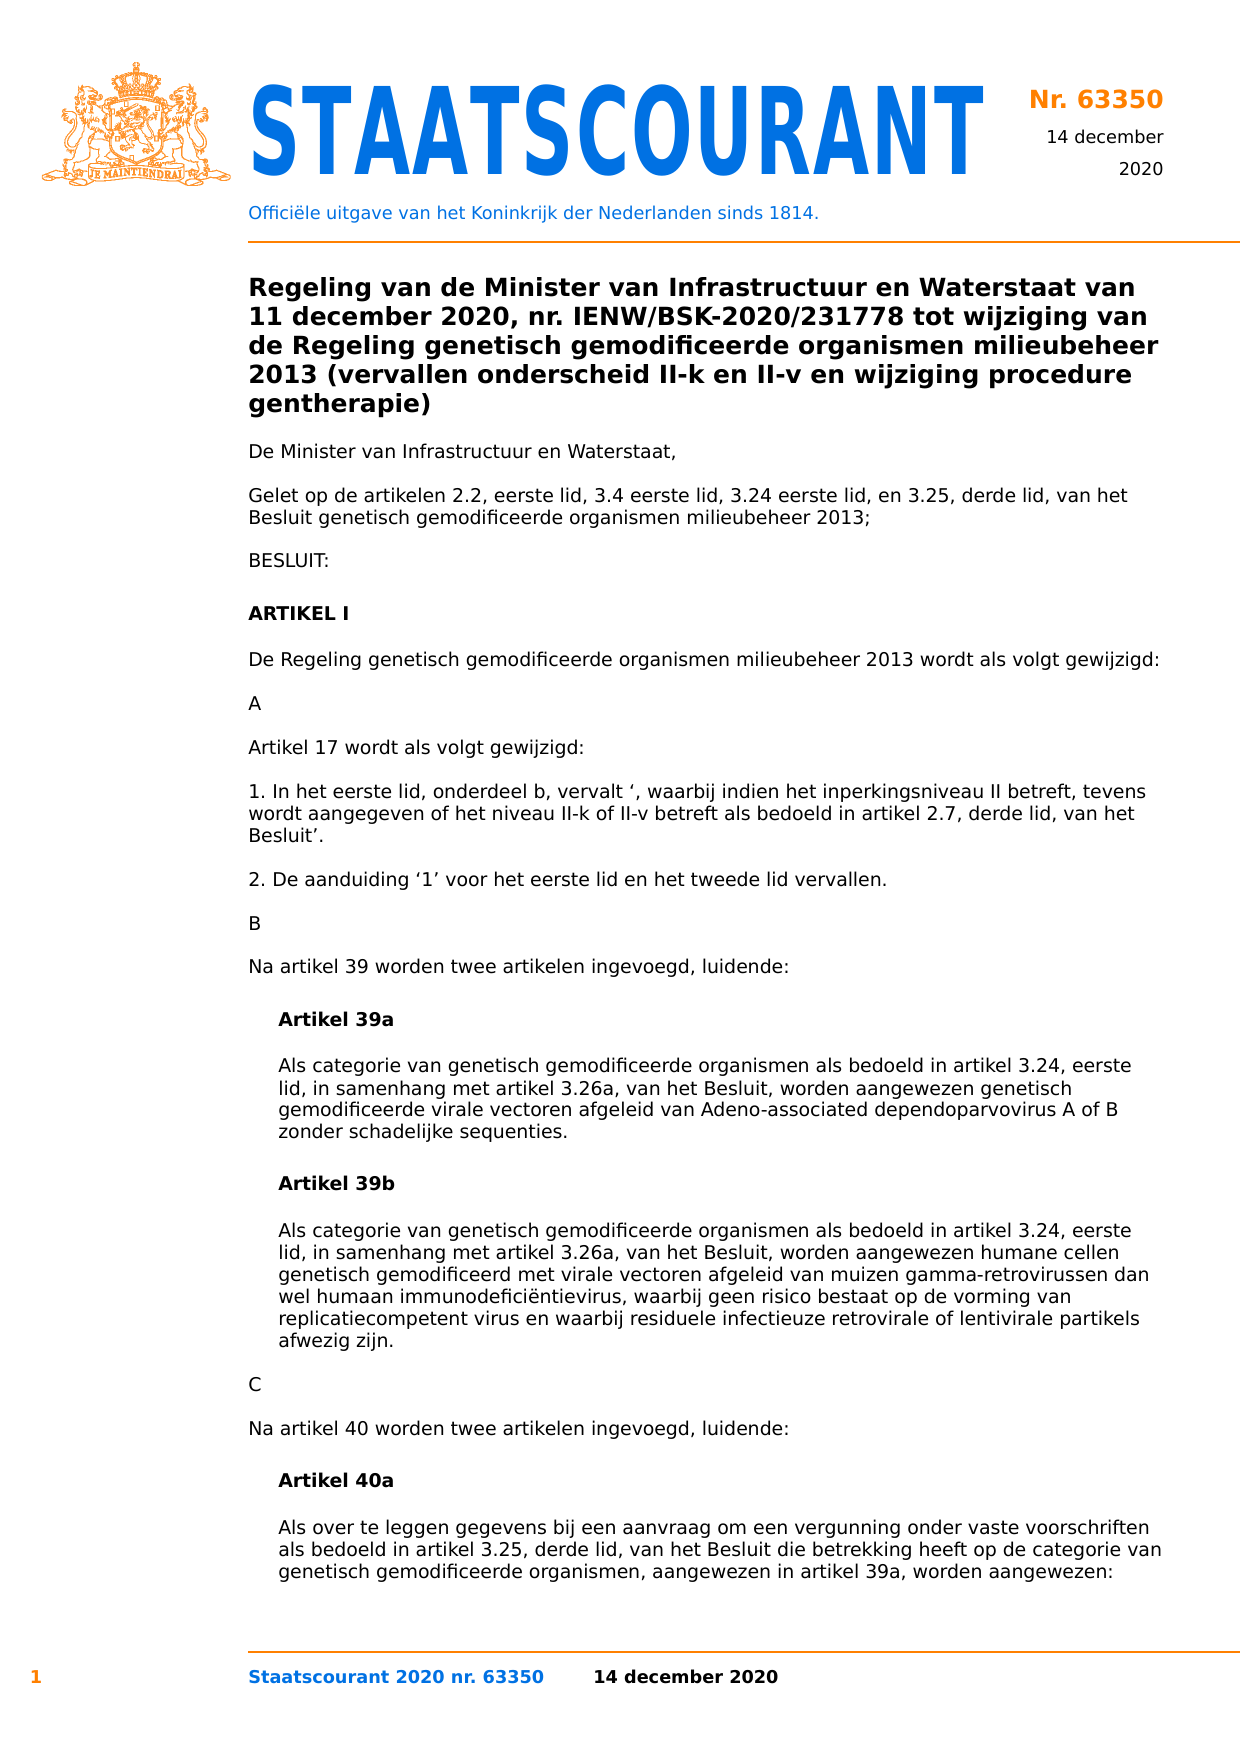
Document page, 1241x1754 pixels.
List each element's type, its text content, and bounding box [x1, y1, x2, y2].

text Als over te leggen gegevens bij een aanvraag om een vergunning onder vaste voorschriften als bedoeld in artikel 3.25, derde lid, van het Besluit die betrekking heeft op de categorie van genetisch gemodificeerde organismen, aangewezen in artikel 39a, worden aangewezen: [278, 1517, 1163, 1583]
text BESLUIT: [248, 550, 1163, 572]
table_cell 2020 [998, 153, 1240, 203]
table_header [25, 62, 248, 241]
text A [248, 693, 1163, 715]
subtitle ARTIKEL I [248, 602, 1163, 624]
subtitle Artikel 39b [278, 1173, 1163, 1195]
text Na artikel 40 worden twee artikelen ingevoegd, luidende: [248, 1418, 1163, 1440]
picture [41, 62, 231, 186]
text 1. In het eerste lid, onderdeel b, vervalt ‘, waarbij indien het inperkingsniveau II betreft, tevens wordt aangegeven of het niveau II-k of II-v betreft als bedoeld in artikel 2.7, derde lid, van het Besluit’. [248, 781, 1163, 847]
text De Regeling genetisch gemodificeerde organismen milieubeheer 2013 wordt als volgt gewijzigd: [248, 649, 1163, 671]
table_header Nr. 63350 [998, 62, 1240, 121]
text De Minister van Infrastructuur en Waterstaat, [248, 441, 1163, 463]
subtitle Artikel 40a [278, 1470, 1163, 1492]
text Na artikel 39 worden twee artikelen ingevoegd, luidende: [248, 956, 1163, 978]
text Gelet op de artikelen 2.2, eerste lid, 3.4 eerste lid, 3.24 eerste lid, en 3.25, derde lid, van het Besluit genetisch gemodificeerde organismen milieubeheer 2013; [248, 484, 1163, 528]
text 2. De aanduiding ‘1’ voor het eerste lid en het tweede lid vervallen. [248, 869, 1163, 891]
text C [248, 1374, 1163, 1396]
subtitle Regeling van de Minister van Infrastructuur en Waterstaat van 11 december 2020, nr. IENW/BSK-2020/231778 tot wijziging van de Regeling genetisch gemodificeerde organismen milieubeheer 2013 (vervallen onderscheid II-k en II-v en wijziging procedure gentherapie) [248, 273, 1163, 419]
subtitle Artikel 39a [278, 1008, 1163, 1030]
table_cell Officiële uitgave van het Koninkrijk der Nederlanden sinds 1814. [248, 203, 1240, 241]
text Als categorie van genetisch gemodificeerde organismen als bedoeld in artikel 3.24, eerste lid, in samenhang met artikel 3.26a, van het Besluit, worden aangewezen humane cellen genetisch gemodificeerd met virale vectoren afgeleid van muizen gamma-retrovirussen dan wel humaan immunodeficiëntievirus, waarbij geen risico bestaat op de vorming van replicatiecompetent virus en waarbij residuele infectieuze retrovirale of lentivirale partikels afwezig zijn. [278, 1220, 1163, 1352]
text Als categorie van genetisch gemodificeerde organismen als bedoeld in artikel 3.24, eerste lid, in samenhang met artikel 3.26a, van het Besluit, worden aangewezen genetisch gemodificeerde virale vectoren afgeleid van Adeno-associated dependoparvovirus A of B zonder schadelijke sequenties. [278, 1055, 1163, 1143]
table_header STAATSCOURANT [248, 62, 998, 203]
text Artikel 17 wordt als volgt gewijzigd: [248, 737, 1163, 759]
text B [248, 913, 1163, 934]
table_cell 14 december [998, 121, 1240, 153]
